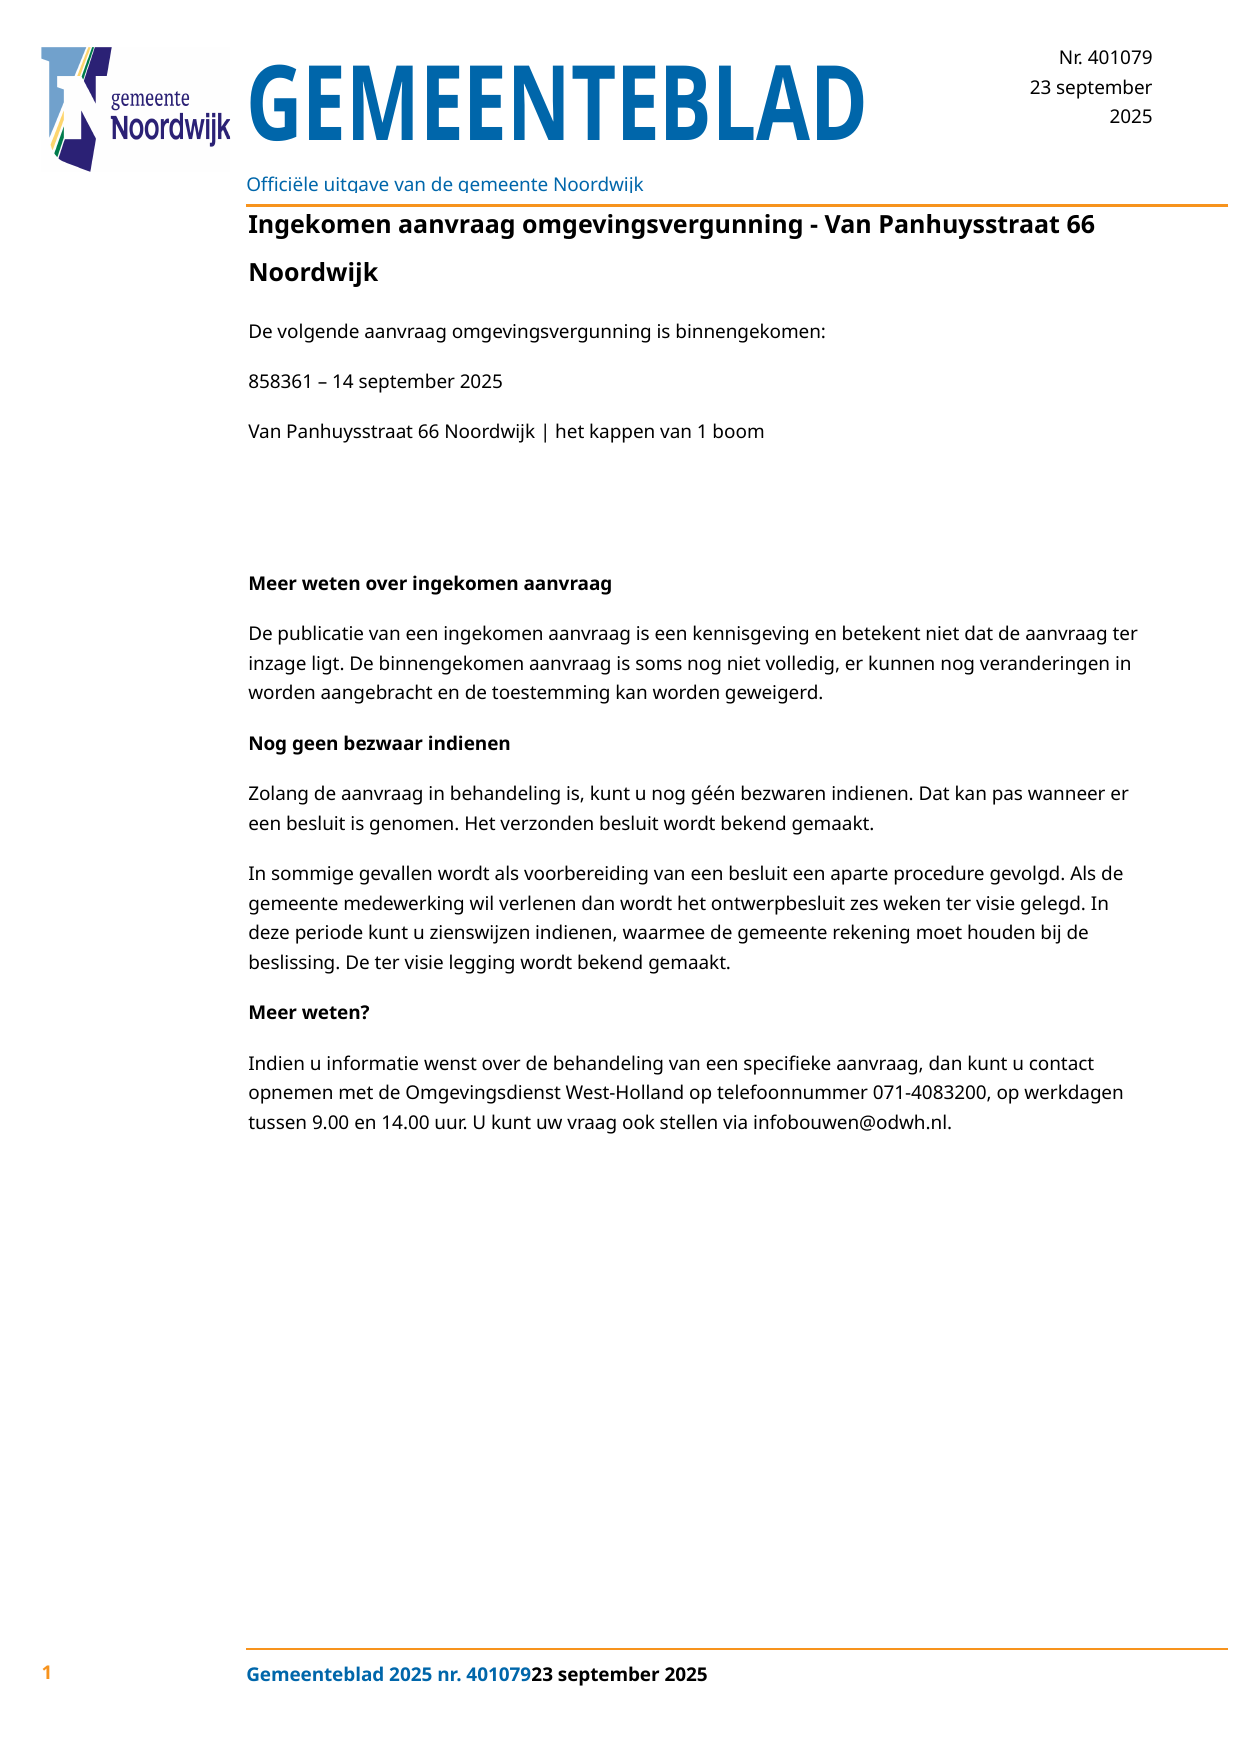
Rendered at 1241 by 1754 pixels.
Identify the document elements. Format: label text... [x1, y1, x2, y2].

text De publicatie van een ingekomen aanvraag is een kennisgeving en betekent niet dat de aanvraag ter inzage ligt. De binnengekomen aanvraag is soms nog niet volledig, er kunnen nog veranderingen in worden aangebracht en de toestemming kan worden geweigerd. [248, 620, 1152, 705]
text Meer weten over ingekomen aanvraag [248, 570, 1152, 596]
text De volgende aanvraag omgevingsvergunning is binnengekomen: [248, 318, 1152, 344]
text In sommige gevallen wordt als voorbereiding van een besluit een aparte procedure gevolgd. Als de gemeente medewerking wil verlenen dan wordt het ontwerpbesluit zes weken ter visie gelegd. In deze periode kunt u zienswijzen indienen, waarmee de gemeente rekening moet houden bij de beslissing. De ter visie legging wordt bekend gemaakt. [248, 860, 1152, 975]
picture [41, 47, 231, 172]
text Ingekomen aanvraag omgevingsvergunning - Van Panhuysstraat 66 Noordwijk [248, 207, 1152, 288]
text Indien u informatie wenst over de behandeling van een specifieke aanvraag, dan kunt u contact opnemen met de Omgevingsdienst West-Holland op telefoonnummer 071-4083200, op werkdagen tussen 9.00 en 14.00 uur. U kunt uw vraag ook stellen via infobouwen@odwh.nl. [248, 1050, 1152, 1135]
text 858361 – 14 september 2025 [248, 368, 1152, 394]
text Meer weten? [248, 999, 1152, 1025]
text Van Panhuysstraat 66 Noordwijk | het kappen van 1 boom [248, 419, 1152, 444]
text Zolang de aanvraag in behandeling is, kunt u nog géén bezwaren indienen. Dat kan pas wanneer er een besluit is genomen. Het verzonden besluit wordt bekend gemaakt. [248, 780, 1152, 836]
text Nog geen bezwaar indienen [248, 730, 1152, 756]
